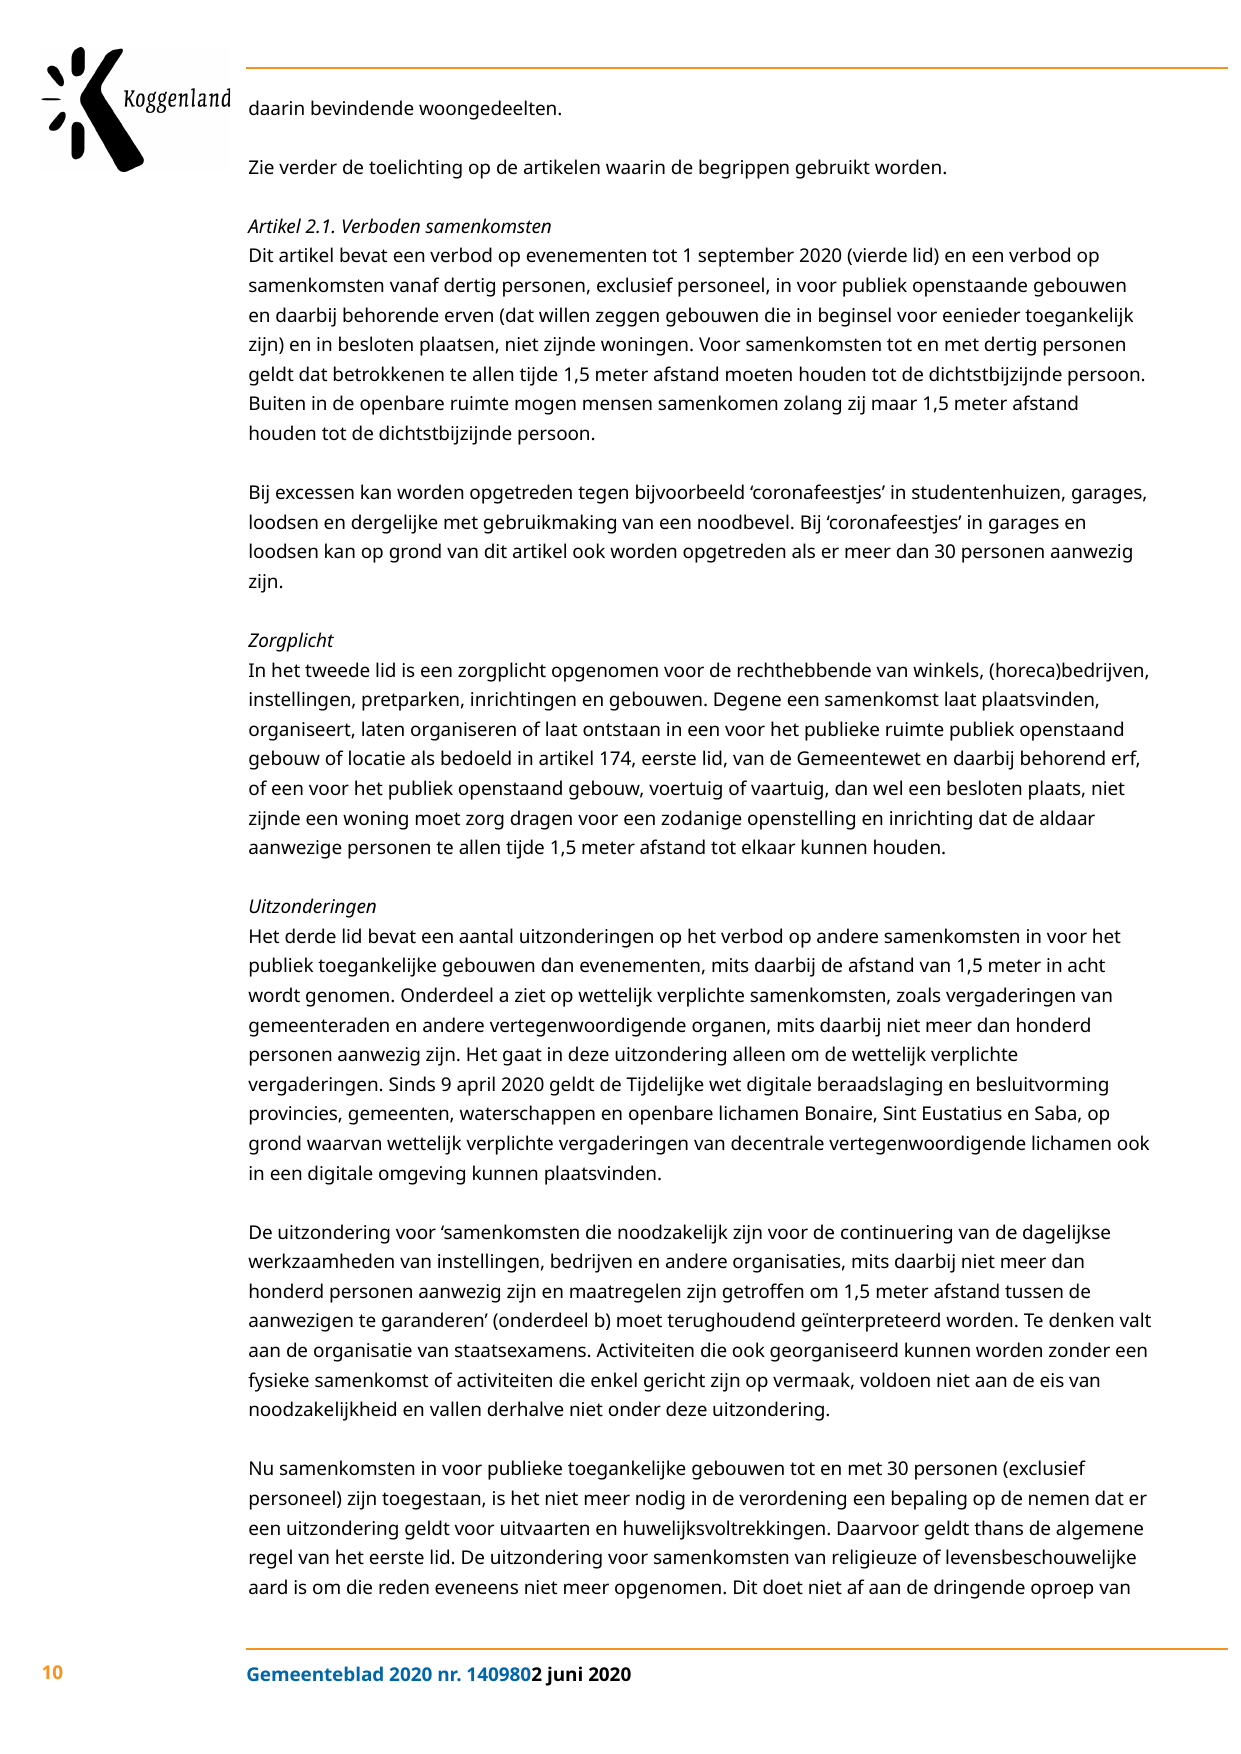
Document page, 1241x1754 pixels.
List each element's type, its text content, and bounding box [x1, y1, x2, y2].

text Zie verder de toelichting op de artikelen waarin de begrippen gebruikt worden. [248, 154, 1152, 180]
text Zorgplicht [248, 627, 1152, 653]
text Artikel 2.1. Verboden samenkomsten [248, 213, 1152, 239]
text Buiten in de openbare ruimte mogen mensen samenkomen zolang zij maar 1,5 meter afstand houden tot de dichtstbijzijnde persoon. [248, 391, 1152, 446]
text Uitzonderingen [248, 893, 1152, 919]
text In het tweede lid is een zorgplicht opgenomen voor de rechthebbende van winkels, (horeca)bedrijven, instellingen, pretparken, inrichtingen en gebouwen. Degene een samenkomst laat plaatsvinden, organiseert, laten organiseren of laat ontstaan in een voor het publieke ruimte publiek openstaand gebouw of locatie als bedoeld in artikel 174, eerste lid, van de Gemeentewet en daarbij behorend erf, of een voor het publiek openstaand gebouw, voertuig of vaartuig, dan wel een besloten plaats, niet zijnde een woning moet zorg dragen voor een zodanige openstelling en inrichting dat de aldaar aanwezige personen te allen tijde 1,5 meter afstand tot elkaar kunnen houden. [248, 657, 1152, 860]
text daarin bevindende woongedeelten. [248, 95, 1152, 121]
text Nu samenkomsten in voor publieke toegankelijke gebouwen tot en met 30 personen (exclusief personeel) zijn toegestaan, is het niet meer nodig in de verordening een bepaling op de nemen dat er een uitzondering geldt voor uitvaarten en huwelijksvoltrekkingen. Daarvoor geldt thans de algemene regel van het eerste lid. De uitzondering voor samenkomsten van religieuze of levensbeschouwelijke aard is om die reden eveneens niet meer opgenomen. Dit doet niet af aan de dringende oproep van [248, 1456, 1152, 1600]
text Het derde lid bevat een aantal uitzonderingen op het verbod op andere samenkomsten in voor het publiek toegankelijke gebouwen dan evenementen, mits daarbij de afstand van 1,5 meter in acht wordt genomen. Onderdeel a ziet op wettelijk verplichte samenkomsten, zoals vergaderingen van gemeenteraden en andere vertegenwoordigende organen, mits daarbij niet meer dan honderd personen aanwezig zijn. Het gaat in deze uitzondering alleen om de wettelijk verplichte vergaderingen. Sinds 9 april 2020 geldt de Tijdelijke wet digitale beraadslaging en besluitvorming provincies, gemeenten, waterschappen en openbare lichamen Bonaire, Sint Eustatius en Saba, op grond waarvan wettelijk verplichte vergaderingen van decentrale vertegenwoordigende lichamen ook in een digitale omgeving kunnen plaatsvinden. [248, 923, 1152, 1186]
picture [41, 47, 231, 172]
text Bij excessen kan worden opgetreden tegen bijvoorbeeld ‘coronafeestjes’ in studentenhuizen, garages, loodsen en dergelijke met gebruikmaking van een noodbevel. Bij ‘coronafeestjes’ in garages en loodsen kan op grond van dit artikel ook worden opgetreden als er meer dan 30 personen aanwezig zijn. [248, 479, 1152, 594]
text De uitzondering voor ‘samenkomsten die noodzakelijk zijn voor de continuering van de dagelijkse werkzaamheden van instellingen, bedrijven en andere organisaties, mits daarbij niet meer dan honderd personen aanwezig zijn en maatregelen zijn getroffen om 1,5 meter afstand tussen de aanwezigen te garanderen’ (onderdeel b) moet terughoudend geïnterpreteerd worden. Te denken valt aan de organisatie van staatsexamens. Activiteiten die ook georganiseerd kunnen worden zonder een fysieke samenkomst of activiteiten die enkel gericht zijn op vermaak, voldoen niet aan de eis van noodzakelijkheid en vallen derhalve niet onder deze uitzondering. [248, 1219, 1152, 1422]
text Dit artikel bevat een verbod op evenementen tot 1 september 2020 (vierde lid) en een verbod op samenkomsten vanaf dertig personen, exclusief personeel, in voor publiek openstaande gebouwen en daarbij behorende erven (dat willen zeggen gebouwen die in beginsel voor eenieder toegankelijk zijn) en in besloten plaatsen, niet zijnde woningen. Voor samenkomsten tot en met dertig personen geldt dat betrokkenen te allen tijde 1,5 meter afstand moeten houden tot de dichtstbijzijnde persoon. [248, 243, 1152, 387]
